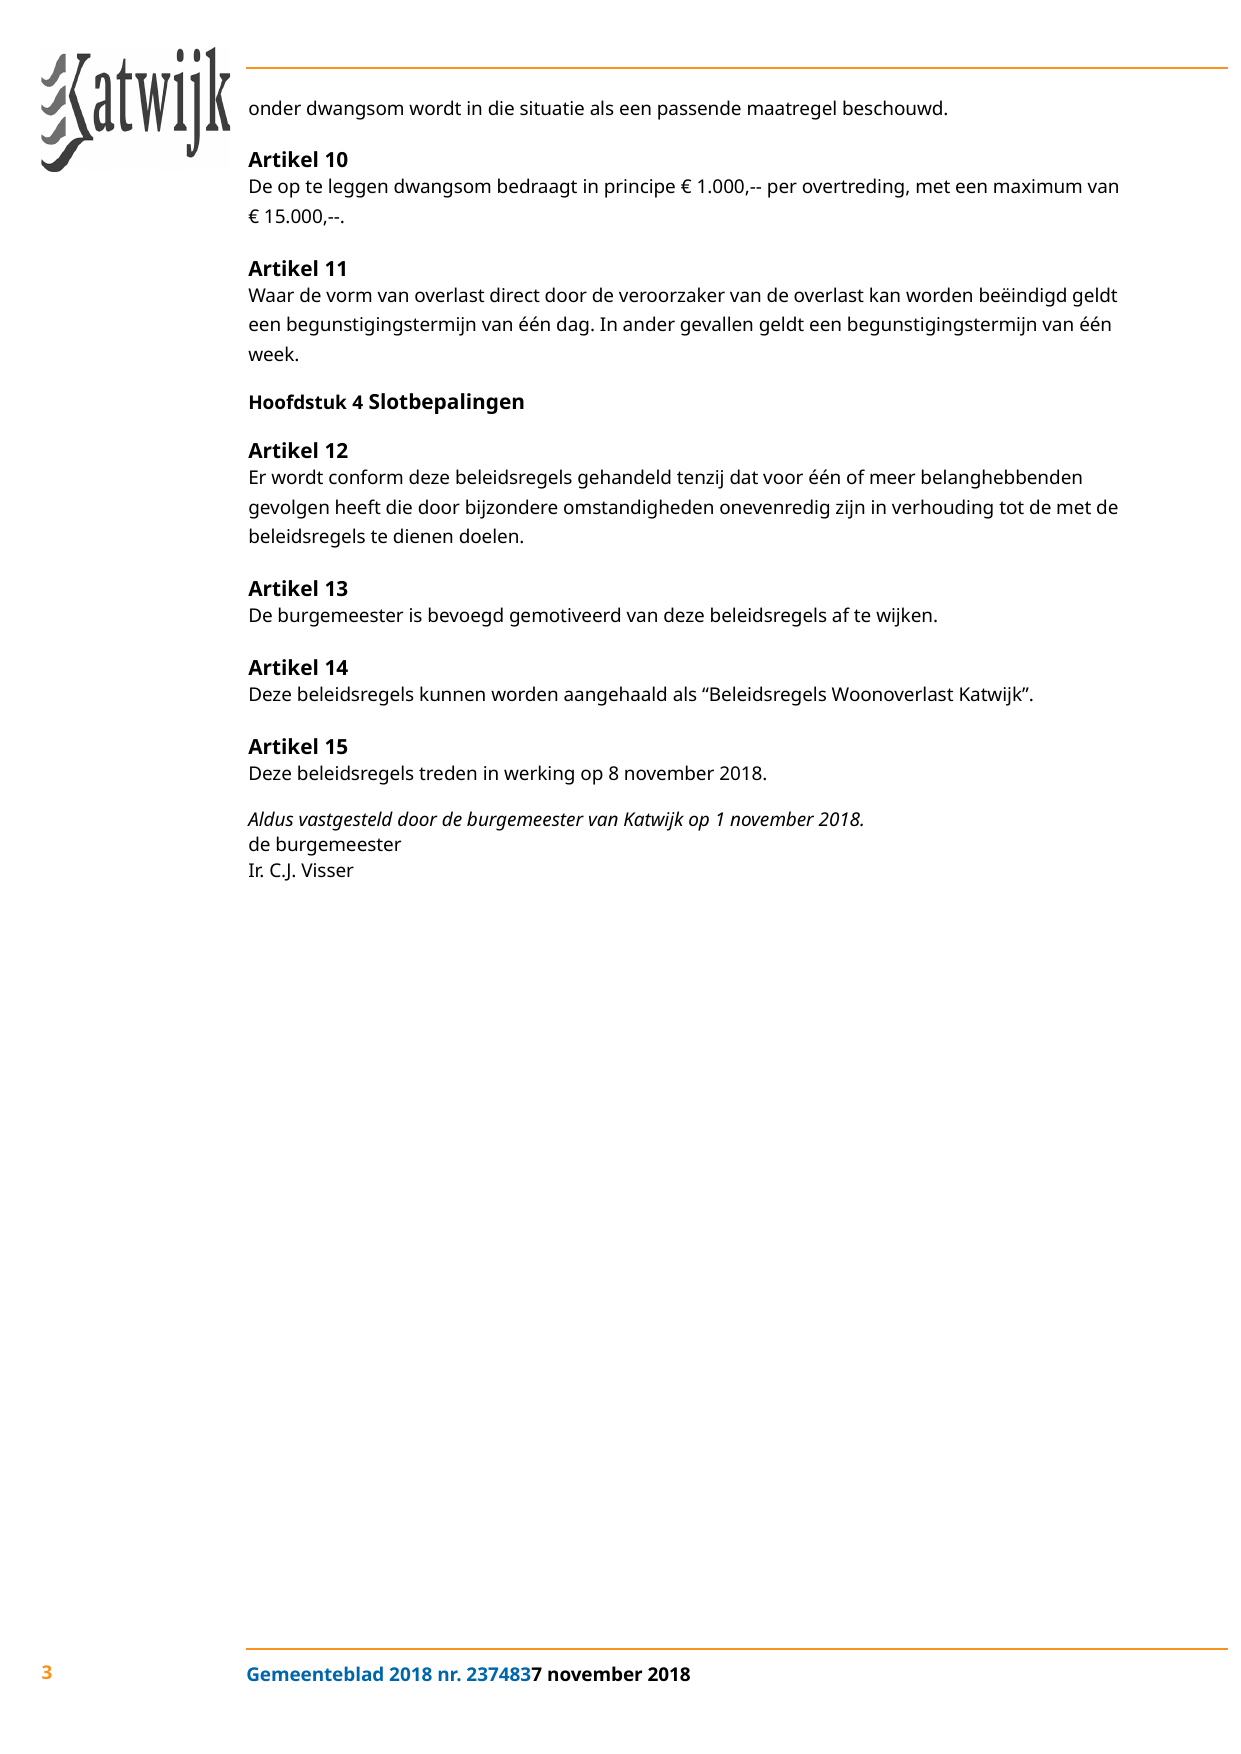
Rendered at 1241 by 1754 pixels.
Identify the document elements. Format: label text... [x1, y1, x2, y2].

text Hoofdstuk 4 Slotbepalingen [248, 387, 1152, 415]
text Artikel 10 [248, 145, 1152, 174]
text De op te leggen dwangsom bedraagt in principe € 1.000,-- per overtreding, met een maximum van € 15.000,--. [248, 174, 1152, 229]
text onder dwangsom wordt in die situatie als een passende maatregel beschouwd. [248, 95, 1152, 121]
text Artikel 11 [248, 254, 1152, 282]
text Artikel 13 [248, 574, 1152, 603]
text Er wordt conform deze beleidsregels gehandeld tenzij dat voor één of meer belanghebbenden gevolgen heeft die door bijzondere omstandigheden onevenredig zijn in verhouding tot de met de beleidsregels te dienen doelen. [248, 464, 1152, 549]
text de burgemeester [248, 832, 1152, 857]
text Deze beleidsregels treden in werking op 8 november 2018. [248, 760, 1152, 786]
text Artikel 12 [248, 436, 1152, 464]
text Aldus vastgesteld door de burgemeester van Katwijk op 1 november 2018. [248, 806, 1152, 832]
text Deze beleidsregels kunnen worden aangehaald als “Beleidsregels Woonoverlast Katwijk”. [248, 681, 1152, 707]
text Ir. C.J. Visser [248, 857, 1152, 883]
text De burgemeester is bevoegd gemotiveerd van deze beleidsregels af te wijken. [248, 603, 1152, 628]
text Artikel 15 [248, 732, 1152, 760]
text Waar de vorm van overlast direct door de veroorzaker van de overlast kan worden beëindigd geldt een begunstigingstermijn van één dag. In ander gevallen geldt een begunstigingstermijn van één week. [248, 282, 1152, 367]
picture [41, 47, 231, 172]
text Artikel 14 [248, 653, 1152, 681]
